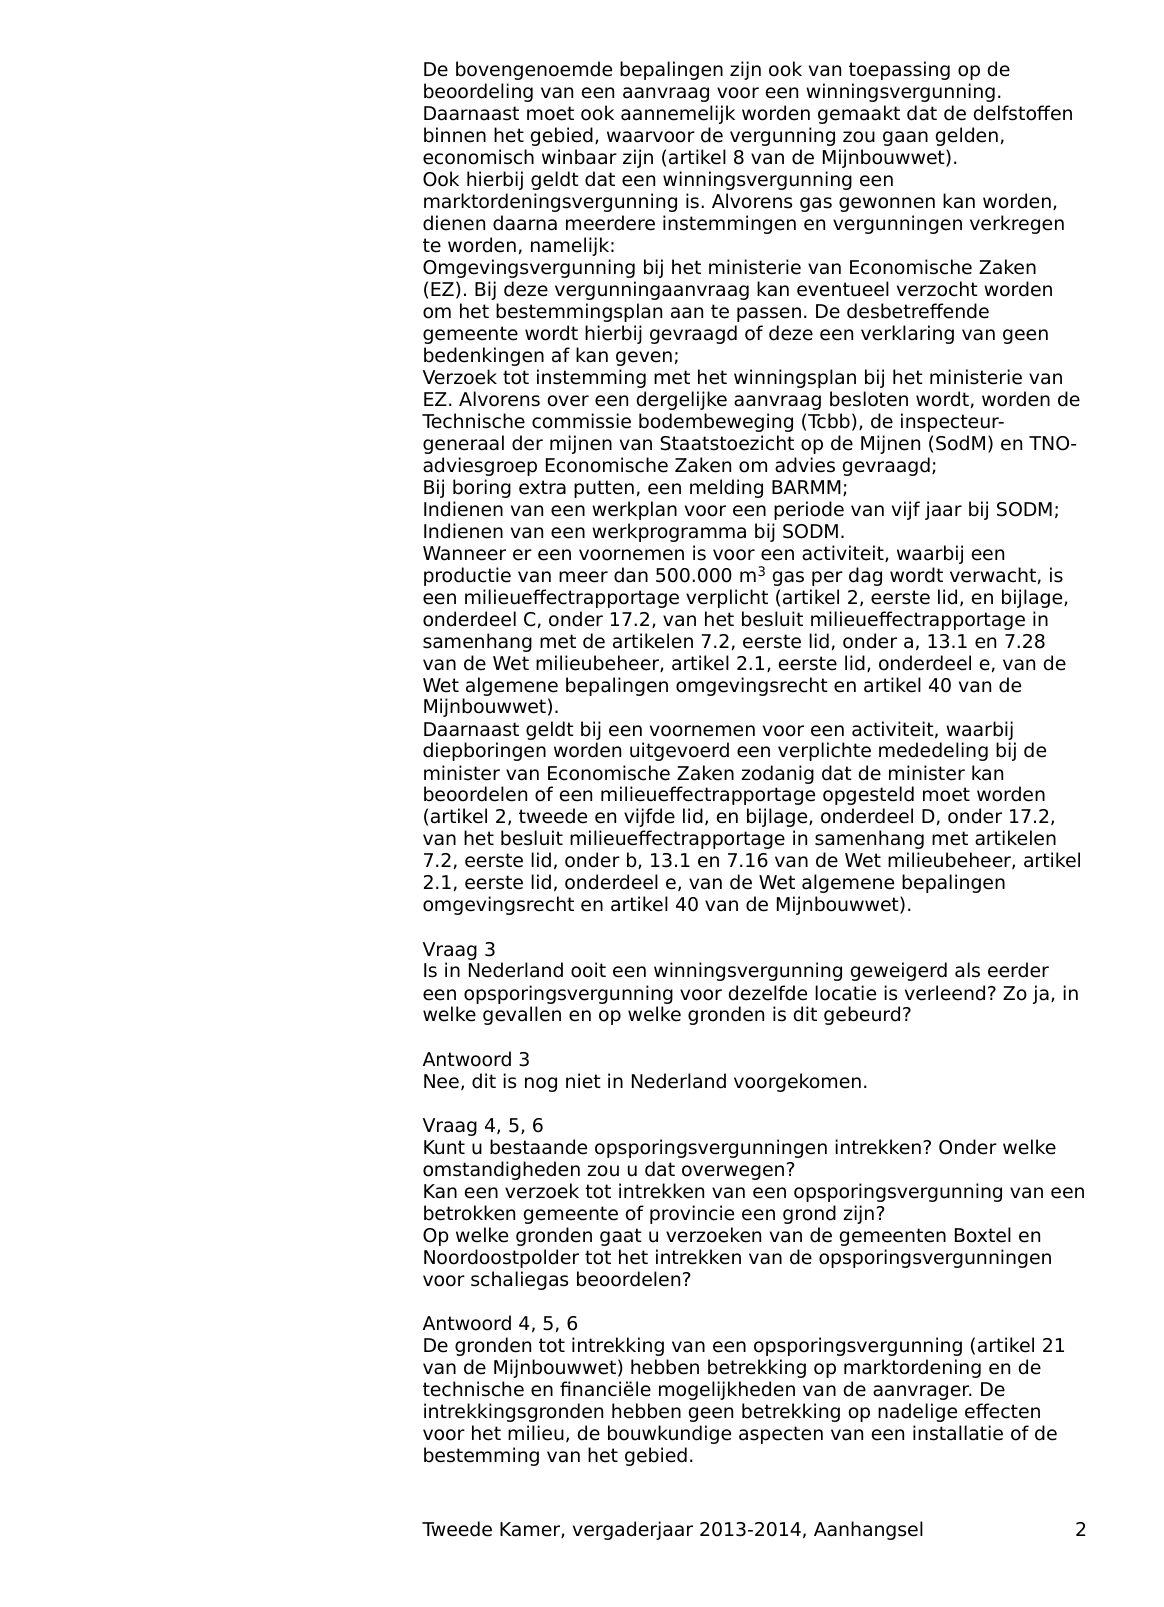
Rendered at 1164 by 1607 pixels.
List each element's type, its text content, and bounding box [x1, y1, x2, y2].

text Vraag 4, 5, 6 [422, 1115, 1087, 1137]
text De gronden tot intrekking van een opsporingsvergunning (artikel 21 van de Mijnbouwwet) hebben betrekking op marktordening en de technische en financiële mogelijkheden van de aanvrager. De intrekkingsgronden hebben geen betrekking op nadelige effecten voor het milieu, de bouwkundige aspecten van een installatie of de bestemming van het gebied. [422, 1335, 1087, 1467]
text Ook hierbij geldt dat een winningsvergunning een marktordeningsvergunning is. Alvorens gas gewonnen kan worden, dienen daarna meerdere instemmingen en vergunningen verkregen te worden, namelijk: [422, 169, 1087, 257]
text Antwoord 3 [422, 1048, 1087, 1071]
text Indienen van een werkprogramma bij SODM. [422, 521, 1087, 543]
text Wanneer er een voornemen is voor een activiteit, waarbij een productie van meer dan 500.000 m3 gas per dag wordt verwacht, is een milieueffectrapportage verplicht (artikel 2, eerste lid, en bijlage, onderdeel C, onder 17.2, van het besluit milieueffectrapportage in samenhang met de artikelen 7.2, eerste lid, onder a, 13.1 en 7.28 van de Wet milieubeheer, artikel 2.1, eerste lid, onderdeel e, van de Wet algemene bepalingen omgevingsrecht en artikel 40 van de Mijnbouwwet). [422, 543, 1087, 718]
text Indienen van een werkplan voor een periode van vijf jaar bij SODM; [422, 499, 1087, 521]
text Vraag 3 [422, 938, 1087, 960]
text Nee, dit is nog niet in Nederland voorgekomen. [422, 1071, 1087, 1092]
text Is in Nederland ooit een winningsvergunning geweigerd als eerder een opsporingsvergunning voor dezelfde locatie is verleend? Zo ja, in welke gevallen en op welke gronden is dit gebeurd? [422, 960, 1087, 1026]
text Bij boring extra putten, een melding BARMM; [422, 477, 1087, 499]
text Kunt u bestaande opsporingsvergunningen intrekken? Onder welke omstandigheden zou u dat overwegen? [422, 1137, 1087, 1181]
text Kan een verzoek tot intrekken van een opsporingsvergunning van een betrokken gemeente of provincie een grond zijn? [422, 1181, 1087, 1224]
text Antwoord 4, 5, 6 [422, 1313, 1087, 1335]
text Omgevingsvergunning bij het ministerie van Economische Zaken (EZ). Bij deze vergunningaanvraag kan eventueel verzocht worden om het bestemmingsplan aan te passen. De desbetreffende gemeente wordt hierbij gevraagd of deze een verklaring van geen bedenkingen af kan geven; [422, 257, 1087, 367]
text Verzoek tot instemming met het winningsplan bij het ministerie van EZ. Alvorens over een dergelijke aanvraag besloten wordt, worden de Technische commissie bodembeweging (Tcbb), de inspecteur-generaal der mijnen van Staatstoezicht op de Mijnen (SodM) en TNO-adviesgroep Economische Zaken om advies gevraagd; [422, 367, 1087, 477]
text De bovengenoemde bepalingen zijn ook van toepassing op de beoordeling van een aanvraag voor een winningsvergunning. Daarnaast moet ook aannemelijk worden gemaakt dat de delfstoffen binnen het gebied, waarvoor de vergunning zou gaan gelden, economisch winbaar zijn (artikel 8 van de Mijnbouwwet). [422, 59, 1087, 169]
text Daarnaast geldt bij een voornemen voor een activiteit, waarbij diepboringen worden uitgevoerd een verplichte mededeling bij de minister van Economische Zaken zodanig dat de minister kan beoordelen of een milieueffectrapportage opgesteld moet worden (artikel 2, tweede en vijfde lid, en bijlage, onderdeel D, onder 17.2, van het besluit milieueffectrapportage in samenhang met artikelen 7.2, eerste lid, onder b, 13.1 en 7.16 van de Wet milieubeheer, artikel 2.1, eerste lid, onderdeel e, van de Wet algemene bepalingen omgevingsrecht en artikel 40 van de Mijnbouwwet). [422, 718, 1087, 916]
text Op welke gronden gaat u verzoeken van de gemeenten Boxtel en Noordoostpolder tot het intrekken van de opsporingsvergunningen voor schaliegas beoordelen? [422, 1224, 1087, 1291]
